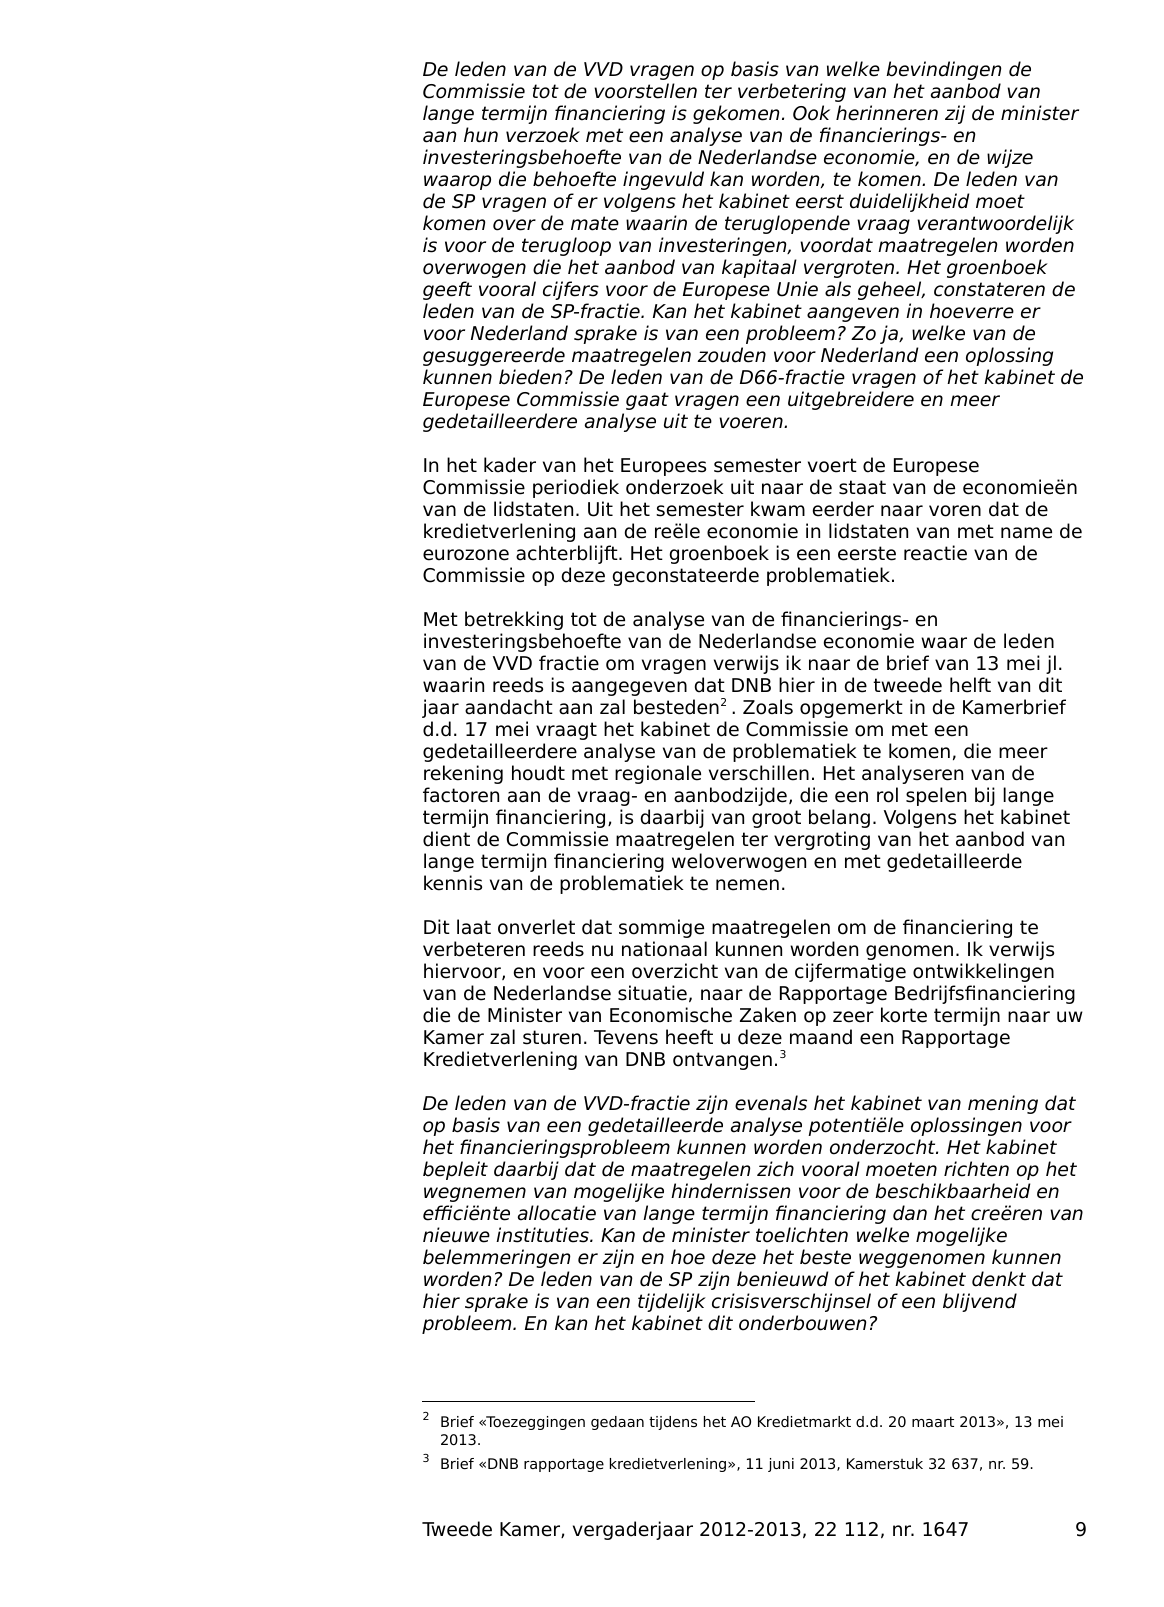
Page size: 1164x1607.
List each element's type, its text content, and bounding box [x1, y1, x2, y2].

text In het kader van het Europees semester voert de Europese Commissie periodiek onderzoek uit naar de staat van de economieën van de lidstaten. Uit het semester kwam eerder naar voren dat de kredietverlening aan de reële economie in lidstaten van met name de eurozone achterblijft. Het groenboek is een eerste reactie van de Commissie op deze geconstateerde problematiek. [422, 455, 1087, 587]
text Brief «DNB rapportage kredietverlening», 11 juni 2013, Kamerstuk 32 637, nr. 59. [422, 1452, 1087, 1474]
text De leden van de VVD vragen op basis van welke bevindingen de Commissie tot de voorstellen ter verbetering van het aanbod van lange termijn financiering is gekomen. Ook herinneren zij de minister aan hun verzoek met een analyse van de financierings- en investeringsbehoefte van de Nederlandse economie, en de wijze waarop die behoefte ingevuld kan worden, te komen. De leden van de SP vragen of er volgens het kabinet eerst duidelijkheid moet komen over de mate waarin de teruglopende vraag verantwoordelijk is voor de terugloop van investeringen, voordat maatregelen worden overwogen die het aanbod van kapitaal vergroten. Het groenboek geeft vooral cijfers voor de Europese Unie als geheel, constateren de leden van de SP-fractie. Kan het kabinet aangeven in hoeverre er voor Nederland sprake is van een probleem? Zo ja, welke van de gesuggereerde maatregelen zouden voor Nederland een oplossing kunnen bieden? De leden van de D66-fractie vragen of het kabinet de Europese Commissie gaat vragen een uitgebreidere en meer gedetailleerdere analyse uit te voeren. [422, 59, 1087, 433]
text De leden van de VVD-fractie zijn evenals het kabinet van mening dat op basis van een gedetailleerde analyse potentiële oplossingen voor het financieringsprobleem kunnen worden onderzocht. Het kabinet bepleit daarbij dat de maatregelen zich vooral moeten richten op het wegnemen van mogelijke hindernissen voor de beschikbaarheid en efficiënte allocatie van lange termijn financiering dan het creëren van nieuwe instituties. Kan de minister toelichten welke mogelijke belemmeringen er zijn en hoe deze het beste weggenomen kunnen worden? De leden van de SP zijn benieuwd of het kabinet denkt dat hier sprake is van een tijdelijk crisisverschijnsel of een blijvend probleem. En kan het kabinet dit onderbouwen? [422, 1093, 1087, 1335]
text Met betrekking tot de analyse van de financierings- en investeringsbehoefte van de Nederlandse economie waar de leden van de VVD fractie om vragen verwijs ik naar de brief van 13 mei jl. waarin reeds is aangegeven dat DNB hier in de tweede helft van dit jaar aandacht aan zal besteden. Zoals opgemerkt in de Kamerbrief d.d. 17 mei vraagt het kabinet de Commissie om met een gedetailleerdere analyse van de problematiek te komen, die meer rekening houdt met regionale verschillen. Het analyseren van de factoren aan de vraag- en aanbodzijde, die een rol spelen bij lange termijn financiering, is daarbij van groot belang. Volgens het kabinet dient de Commissie maatregelen ter vergroting van het aanbod van lange termijn financiering weloverwogen en met gedetailleerde kennis van de problematiek te nemen. [422, 609, 1087, 895]
text Brief «Toezeggingen gedaan tijdens het AO Kredietmarkt d.d. 20 maart 2013», 13 mei 2013. [422, 1410, 1087, 1449]
text Dit laat onverlet dat sommige maatregelen om de financiering te verbeteren reeds nu nationaal kunnen worden genomen. Ik verwijs hiervoor, en voor een overzicht van de cijfermatige ontwikkelingen van de Nederlandse situatie, naar de Rapportage Bedrijfsfinanciering die de Minister van Economische Zaken op zeer korte termijn naar uw Kamer zal sturen. Tevens heeft u deze maand een Rapportage Kredietverlening van DNB ontvangen. [422, 917, 1087, 1071]
